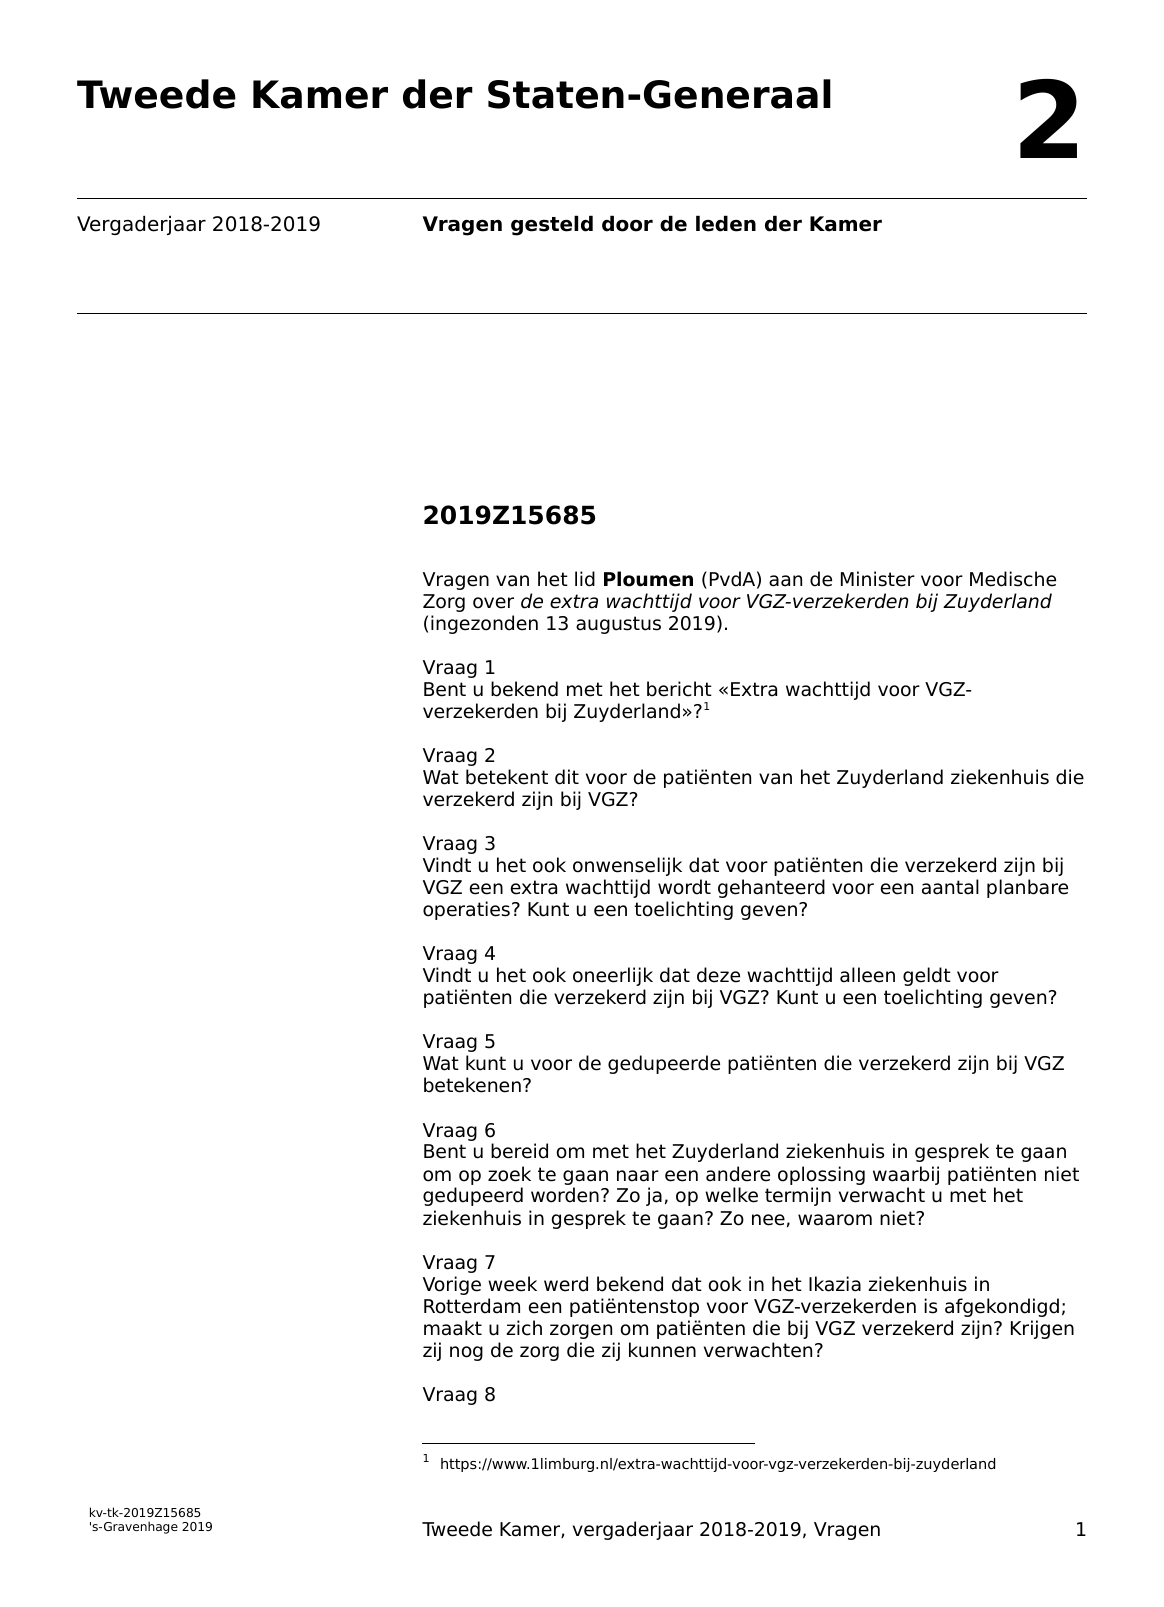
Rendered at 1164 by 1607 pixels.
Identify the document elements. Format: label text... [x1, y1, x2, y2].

text kv-tk-2019Z15685 [88, 1506, 323, 1520]
text Vraag 5 [422, 1031, 1087, 1053]
text 's-Gravenhage 2019 [88, 1520, 323, 1534]
text Vraag 8 [422, 1384, 1087, 1406]
text Wat betekent dit voor de patiënten van het Zuyderland ziekenhuis die verzekerd zijn bij VGZ? [422, 767, 1087, 811]
table_header Tweede Kamer der Staten-Generaal [77, 59, 886, 198]
text Bent u bekend met het bericht «Extra wachttijd voor VGZ-verzekerden bij Zuyderland»? [422, 679, 1087, 723]
text Vraag 1 [422, 657, 1087, 679]
text Bent u bereid om met het Zuyderland ziekenhuis in gesprek te gaan om op zoek te gaan naar een andere oplossing waarbij patiënten niet gedupeerd worden? Zo ja, op welke termijn verwacht u met het ziekenhuis in gesprek te gaan? Zo nee, waarom niet? [422, 1141, 1087, 1229]
text Vragen van het lid Ploumen (PvdA) aan de Minister voor Medische Zorg over de extra wachttijd voor VGZ-verzekerden bij Zuyderland (ingezonden 13 augustus 2019). [422, 569, 1087, 635]
table_cell Vergaderjaar 2018-2019 [77, 199, 422, 313]
text Vorige week werd bekend dat ook in het Ikazia ziekenhuis in Rotterdam een patiëntenstop voor VGZ-verzekerden is afgekondigd; maakt u zich zorgen om patiënten die bij VGZ verzekerd zijn? Krijgen zij nog de zorg die zij kunnen verwachten? [422, 1273, 1087, 1361]
table_header 2 [886, 59, 1087, 198]
text Vraag 6 [422, 1119, 1087, 1141]
text Vindt u het ook oneerlijk dat deze wachttijd alleen geldt voor patiënten die verzekerd zijn bij VGZ? Kunt u een toelichting geven? [422, 965, 1087, 1009]
table_cell Vragen gesteld door de leden der Kamer [422, 199, 1087, 313]
text Vraag 3 [422, 833, 1087, 855]
text https://www.1limburg.nl/extra-wachttijd-voor-vgz-verzekerden-bij-zuyderland [422, 1452, 1087, 1474]
text Wat kunt u voor de gedupeerde patiënten die verzekerd zijn bij VGZ betekenen? [422, 1053, 1087, 1097]
text Vindt u het ook onwenselijk dat voor patiënten die verzekerd zijn bij VGZ een extra wachttijd wordt gehanteerd voor een aantal planbare operaties? Kunt u een toelichting geven? [422, 855, 1087, 921]
text 2019Z15685 [422, 501, 1087, 531]
text Vraag 2 [422, 745, 1087, 767]
text Vraag 4 [422, 943, 1087, 965]
text Vraag 7 [422, 1252, 1087, 1273]
